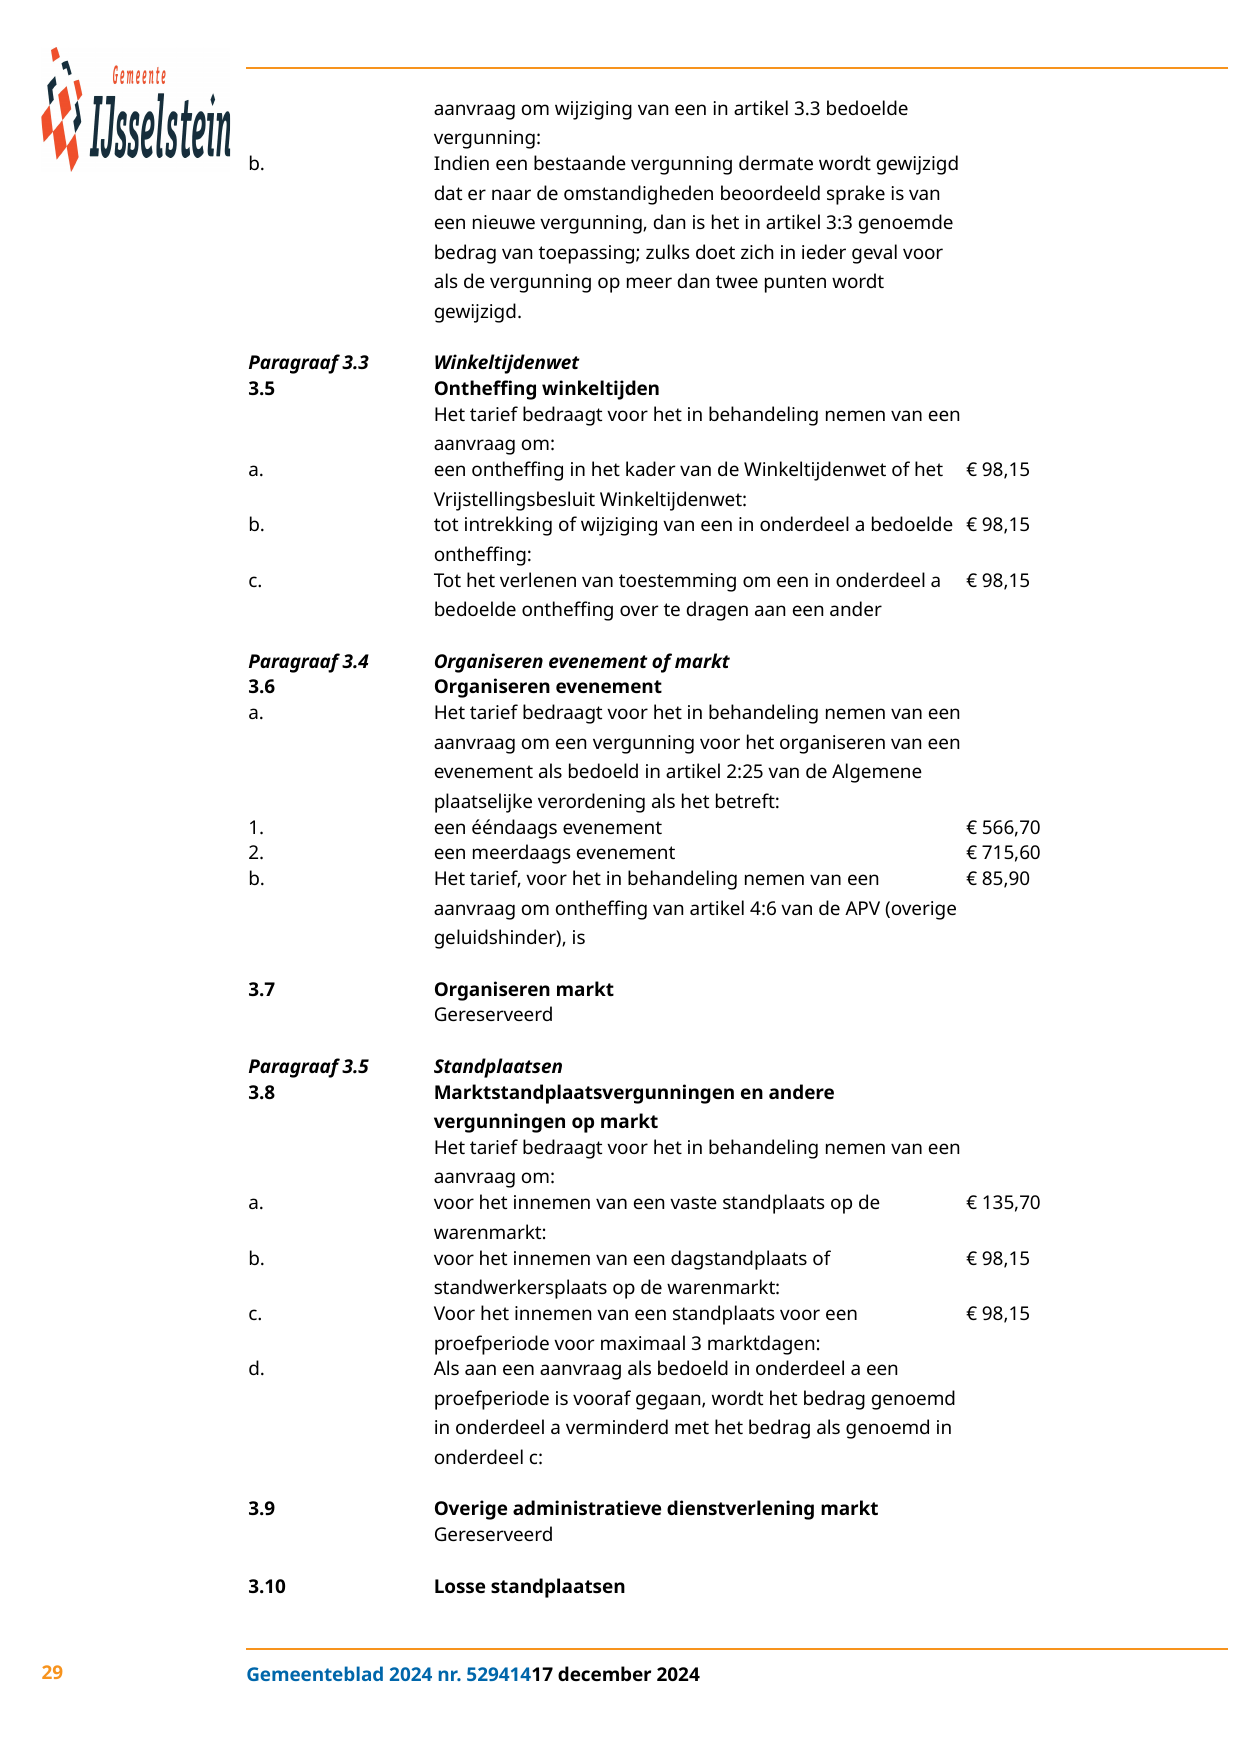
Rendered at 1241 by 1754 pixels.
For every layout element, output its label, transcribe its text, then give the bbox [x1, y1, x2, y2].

table_cell [248, 324, 433, 349]
table_cell Indien een bestaande vergunning dermate wordt gewijzigd dat er naar de omstandigheden beoordeeld sprake is van een nieuwe vergunning, dan is het in artikel 3:3 genoemde bedrag van toepassing; zulks doet zich in ieder geval voor als de vergunning op meer dan twee punten wordt gewijzigd. [434, 150, 966, 324]
table_cell b. [248, 1245, 433, 1300]
table_cell a. [248, 1190, 433, 1245]
table_cell [966, 324, 1152, 349]
picture [41, 47, 231, 172]
table_cell € 715,60 [966, 840, 1152, 865]
table_cell € 98,15 [966, 1300, 1152, 1355]
table_cell [966, 1134, 1152, 1189]
table_cell [248, 950, 433, 976]
table_cell [966, 1355, 1152, 1470]
table_cell c. [248, 567, 433, 622]
table_cell Het tarief bedraagt voor het in behandeling nemen van een aanvraag om: [434, 1134, 966, 1189]
table_cell a. [248, 699, 433, 814]
table_cell [248, 1470, 433, 1496]
table_cell [434, 622, 966, 648]
table_cell 3.6 [248, 674, 433, 699]
table_cell [966, 622, 1152, 648]
table_cell [966, 1028, 1152, 1053]
table_cell aanvraag om wijziging van een in artikel 3.3 bedoelde vergunning: [434, 95, 966, 150]
table_cell [966, 1002, 1152, 1027]
table_cell [434, 950, 966, 976]
table_cell [248, 1547, 433, 1573]
table_cell Het tarief bedraagt voor het in behandeling nemen van een aanvraag om: [434, 401, 966, 456]
table_cell € 98,15 [966, 567, 1152, 622]
table_cell Paragraaf 3.3 [248, 350, 433, 375]
table_cell c. [248, 1300, 433, 1355]
table_cell d. [248, 1355, 433, 1470]
table_cell Organiseren evenement of markt [434, 648, 966, 674]
table_cell b. [248, 512, 433, 567]
table_cell [966, 1547, 1152, 1573]
table_cell [434, 1547, 966, 1573]
table_cell Paragraaf 3.4 [248, 648, 433, 674]
table_cell [434, 324, 966, 349]
table_cell Als aan een aanvraag als bedoeld in onderdeel a een proefperiode is vooraf gegaan, wordt het bedrag genoemd in onderdeel a verminderd met het bedrag als genoemd in onderdeel c: [434, 1355, 966, 1470]
table_cell [966, 375, 1152, 401]
table_cell 3.7 [248, 976, 433, 1002]
table_cell b. [248, 865, 433, 950]
table_cell een ontheffing in het kader van de Winkeltijdenwet of het Vrijstellingsbesluit Winkeltijdenwet: [434, 456, 966, 512]
table_cell Het tarief, voor het in behandeling nemen van een aanvraag om ontheffing van artikel 4:6 van de APV (overige geluidshinder), is [434, 865, 966, 950]
table_cell [966, 1470, 1152, 1496]
table_cell 3.10 [248, 1573, 433, 1598]
table_cell een meerdaags evenement [434, 840, 966, 865]
table_cell Organiseren markt [434, 976, 966, 1002]
table_cell [434, 1470, 966, 1496]
table_cell € 98,15 [966, 512, 1152, 567]
table_cell [248, 95, 433, 150]
table_cell Marktstandplaatsvergunningen en andere vergunningen op markt [434, 1079, 966, 1134]
table_cell Het tarief bedraagt voor het in behandeling nemen van een aanvraag om een vergunning voor het organiseren van een evenement als bedoeld in artikel 2:25 van de Algemene plaatselijke verordening als het betreft: [434, 699, 966, 814]
table_cell Organiseren evenement [434, 674, 966, 699]
table_cell 1. [248, 814, 433, 839]
table_cell b. [248, 150, 433, 324]
table_cell Winkeltijdenwet [434, 350, 966, 375]
table_cell 2. [248, 840, 433, 865]
table_cell [966, 1521, 1152, 1547]
table_cell [966, 950, 1152, 976]
table_cell Losse standplaatsen [434, 1573, 966, 1598]
table_cell [966, 1573, 1152, 1598]
table_cell een ééndaags evenement [434, 814, 966, 839]
table_cell [966, 350, 1152, 375]
table_cell [248, 1028, 433, 1053]
table_cell a. [248, 456, 433, 512]
table_cell [966, 699, 1152, 814]
table_cell voor het innemen van een vaste standplaats op de warenmarkt: [434, 1190, 966, 1245]
table_cell [248, 1521, 433, 1547]
table_cell [966, 1053, 1152, 1079]
table_cell Standplaatsen [434, 1053, 966, 1079]
table_cell Ontheffing winkeltijden [434, 375, 966, 401]
table_cell € 98,15 [966, 456, 1152, 512]
table_cell Overige administratieve dienstverlening markt [434, 1496, 966, 1521]
table_cell [966, 648, 1152, 674]
table_cell voor het innemen van een dagstandplaats of standwerkersplaats op de warenmarkt: [434, 1245, 966, 1300]
table_cell [966, 674, 1152, 699]
table_cell Gereserveerd [434, 1521, 966, 1547]
table_cell € 135,70 [966, 1190, 1152, 1245]
table_cell [966, 1496, 1152, 1521]
table_cell [434, 1028, 966, 1053]
table_cell [248, 622, 433, 648]
table_cell [966, 401, 1152, 456]
table_cell Paragraaf 3.5 [248, 1053, 433, 1079]
table_cell [966, 976, 1152, 1002]
table_cell € 566,70 [966, 814, 1152, 839]
table_cell tot intrekking of wijziging van een in onderdeel a bedoelde ontheffing: [434, 512, 966, 567]
table_cell [966, 150, 1152, 324]
table_cell € 98,15 [966, 1245, 1152, 1300]
table_cell Gereserveerd [434, 1002, 966, 1027]
table_cell [966, 1079, 1152, 1134]
table_cell [966, 95, 1152, 150]
table_cell € 85,90 [966, 865, 1152, 950]
table_cell Tot het verlenen van toestemming om een in onderdeel a bedoelde ontheffing over te dragen aan een ander [434, 567, 966, 622]
table_cell 3.5 [248, 375, 433, 401]
table_cell 3.8 [248, 1079, 433, 1134]
table_cell [248, 401, 433, 456]
table_cell 3.9 [248, 1496, 433, 1521]
table_cell [248, 1134, 433, 1189]
table_cell [248, 1002, 433, 1027]
table_cell Voor het innemen van een standplaats voor een proefperiode voor maximaal 3 marktdagen: [434, 1300, 966, 1355]
